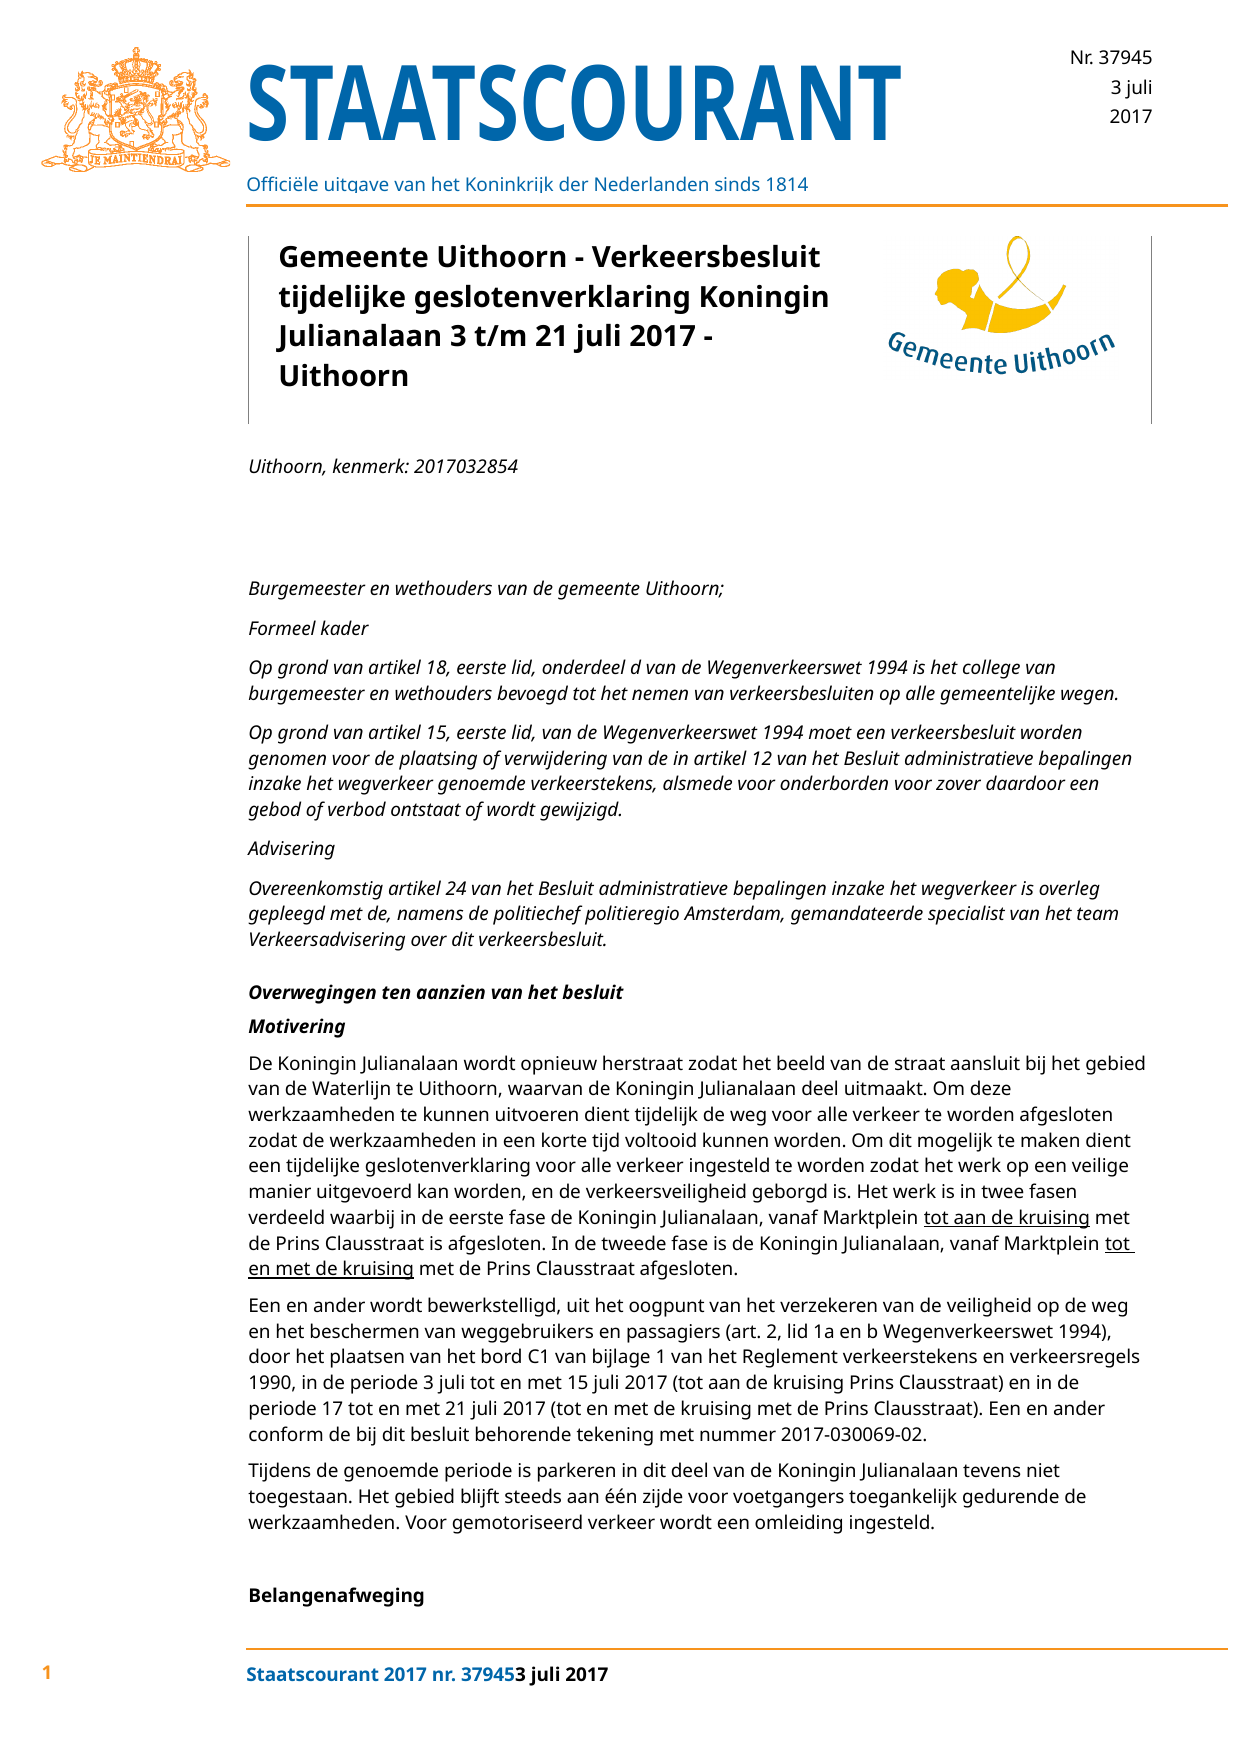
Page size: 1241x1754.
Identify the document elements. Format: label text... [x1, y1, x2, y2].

text Motivering [248, 1013, 1152, 1039]
picture [882, 236, 1119, 380]
text Op grond van artikel 15, eerste lid, van de Wegenverkeerswet 1994 moet een verkeersbesluit worden genomen voor de plaatsing of verwijdering van de in artikel 12 van het Besluit administratieve bepalingen inzake het wegverkeer genoemde verkeerstekens, alsmede voor onderborden voor zover daardoor een gebod of verbod ontstaat of wordt gewijzigd. [248, 719, 1152, 822]
text De Koningin Julianalaan wordt opnieuw herstraat zodat het beeld van de straat aansluit bij het gebied van de Waterlijn te Uithoorn, waarvan de Koningin Julianalaan deel uitmaakt. Om deze werkzaamheden te kunnen uitvoeren dient tijdelijk de weg voor alle verkeer te worden afgesloten zodat de werkzaamheden in een korte tijd voltooid kunnen worden. Om dit mogelijk te maken dient een tijdelijke geslotenverklaring voor alle verkeer ingesteld te worden zodat het werk op een veilige manier uitgevoerd kan worden, en de verkeersveiligheid geborgd is. Het werk is in twee fasen verdeeld waarbij in de eerste fase de Koningin Julianalaan, vanaf Marktplein tot aan de kruising met de Prins Clausstraat is afgesloten. In de tweede fase is de Koningin Julianalaan, vanaf Marktplein tot en met de kruising met de Prins Clausstraat afgesloten. [248, 1050, 1152, 1281]
text Uithoorn, kenmerk: 2017032854 [248, 454, 1152, 479]
text Burgemeester en wethouders van de gemeente Uithoorn; [248, 575, 1152, 601]
text Op grond van artikel 18, eerste lid, onderdeel d van de Wegenverkeerswet 1994 is het college van burgemeester en wethouders bevoegd tot het nemen van verkeersbesluiten op alle gemeentelijke wegen. [248, 654, 1152, 705]
table_header [850, 236, 1151, 424]
text Advisering [248, 835, 1152, 861]
text Overeenkomstig artikel 24 van het Besluit administratieve bepalingen inzake het wegverkeer is overleg gepleegd met de, namens de politiechef politieregio Amsterdam, gemandateerde specialist van het team Verkeersadvisering over dit verkeersbesluit. [248, 875, 1152, 952]
picture [41, 47, 231, 172]
text Tijdens de genoemde periode is parkeren in dit deel van de Koningin Julianalaan tevens niet toegestaan. Het gebied blijft steeds aan één zijde voor voetgangers toegankelijk gedurende de werkzaamheden. Voor gemotoriseerd verkeer wordt een omleiding ingesteld. [248, 1457, 1152, 1535]
text Formeel kader [248, 615, 1152, 640]
text Een en ander wordt bewerkstelligd, uit het oogpunt van het verzekeren van de veiligheid op de weg en het beschermen van weggebruikers en passagiers (art. 2, lid 1a en b Wegenverkeerswet 1994), door het plaatsen van het bord C1 van bijlage 1 van het Reglement verkeerstekens en verkeersregels 1990, in de periode 3 juli tot en met 15 juli 2017 (tot aan de kruising Prins Clausstraat) en in de periode 17 tot en met 21 juli 2017 (tot en met de kruising met de Prins Clausstraat). Een en ander conform de bij dit besluit behorende tekening met nummer 2017-030069-02. [248, 1292, 1152, 1447]
table_header Gemeente Uithoorn - Verkeersbesluit tijdelijke geslotenverklaring Koningin Julianalaan 3 t/m 21 juli 2017 - Uithoorn [249, 236, 850, 424]
text Overwegingen ten aanzien van het besluit [248, 979, 1152, 1005]
text Belangenafweging [248, 1582, 1152, 1608]
